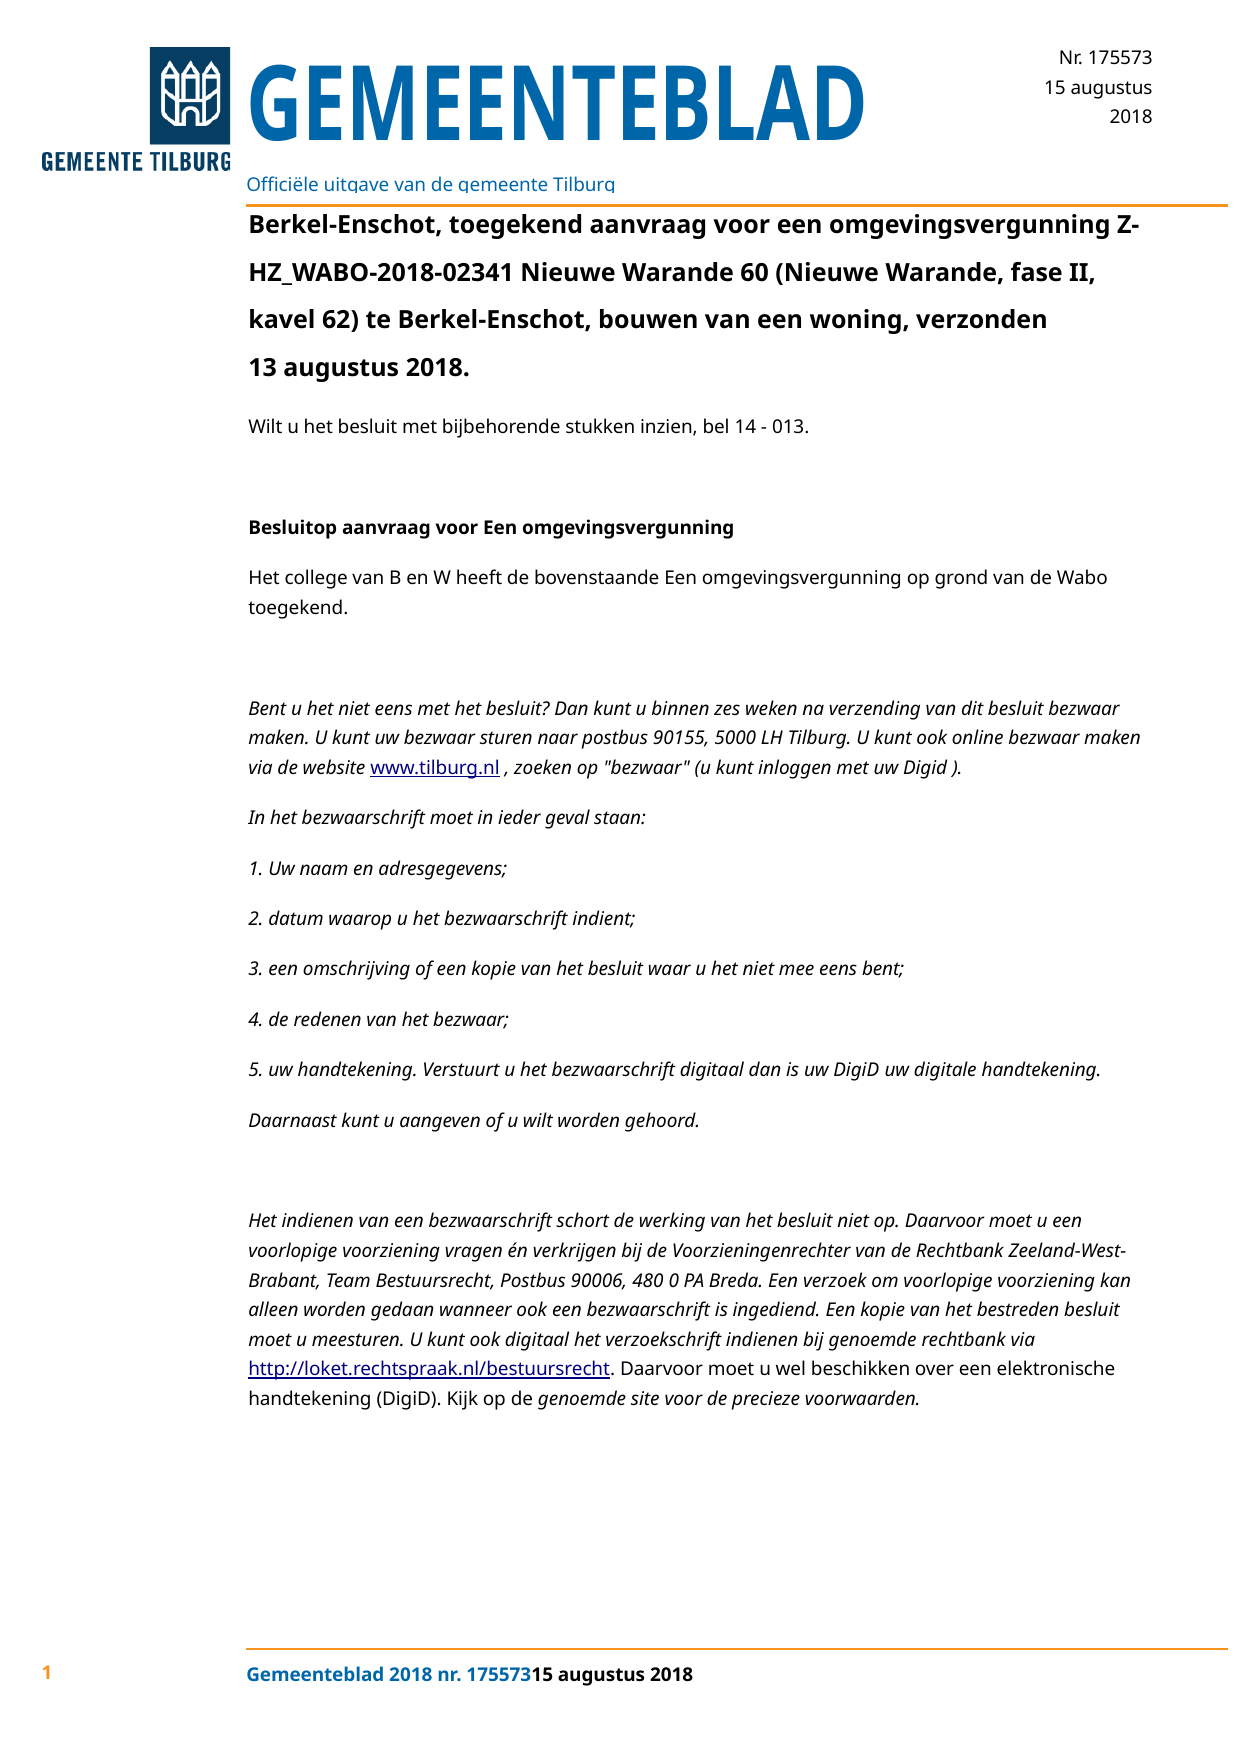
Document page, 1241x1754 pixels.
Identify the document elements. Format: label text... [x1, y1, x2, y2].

text 1. Uw naam en adresgegevens; [248, 855, 1152, 881]
picture [41, 47, 231, 172]
text Daarnaast kunt u aangeven of u wilt worden gehoord. [248, 1107, 1152, 1133]
text Bent u het niet eens met het besluit? Dan kunt u binnen zes weken na verzending van dit besluit bezwaar maken. U kunt uw bezwaar sturen naar postbus 90155, 5000 LH Tilburg. U kunt ook online bezwaar maken via de website www.tilburg.nl , zoeken op "bezwaar" (u kunt inloggen met uw Digid ). [248, 695, 1152, 780]
text 3. een omschrijving of een kopie van het besluit waar u het niet mee eens bent; [248, 956, 1152, 981]
text Het indienen van een bezwaarschrift schort de werking van het besluit niet op. Daarvoor moet u een voorlopige voorziening vragen én verkrijgen bij de Voorzieningenrechter van de Rechtbank Zeeland-West-Brabant, Team Bestuursrecht, Postbus 90006, 480 0 PA Breda. Een verzoek om voorlopige voorziening kan alleen worden gedaan wanneer ook een bezwaarschrift is ingediend. Een kopie van het bestreden besluit moet u meesturen. U kunt ook digitaal het verzoekschrift indienen bij genoemde rechtbank via http://loket.rechtspraak.nl/bestuursrecht. Daarvoor moet u wel beschikken over een elektronische handtekening (DigiD). Kijk op de genoemde site voor de precieze voorwaarden. [248, 1208, 1152, 1411]
text In het bezwaarschrift moet in ieder geval staan: [248, 804, 1152, 830]
text 2. datum waarop u het bezwaarschrift indient; [248, 905, 1152, 931]
text 4. de redenen van het bezwaar; [248, 1006, 1152, 1032]
text Berkel-Enschot, toegekend aanvraag voor een omgevingsvergunning Z-HZ_WABO-2018-02341 Nieuwe Warande 60 (Nieuwe Warande, fase II, kavel 62) te Berkel-Enschot, bouwen van een woning, verzonden 13 augustus 2018. [248, 207, 1152, 384]
text Het college van B en W heeft de bovenstaande Een omgevingsvergunning op grond van de Wabo toegekend. [248, 564, 1152, 620]
text Besluitop aanvraag voor Een omgevingsvergunning [248, 514, 1152, 540]
text 5. uw handtekening. Verstuurt u het bezwaarschrift digitaal dan is uw DigiD uw digitale handtekening. [248, 1056, 1152, 1082]
text Wilt u het besluit met bijbehorende stukken inzien, bel 14 - 013. [248, 413, 1152, 439]
